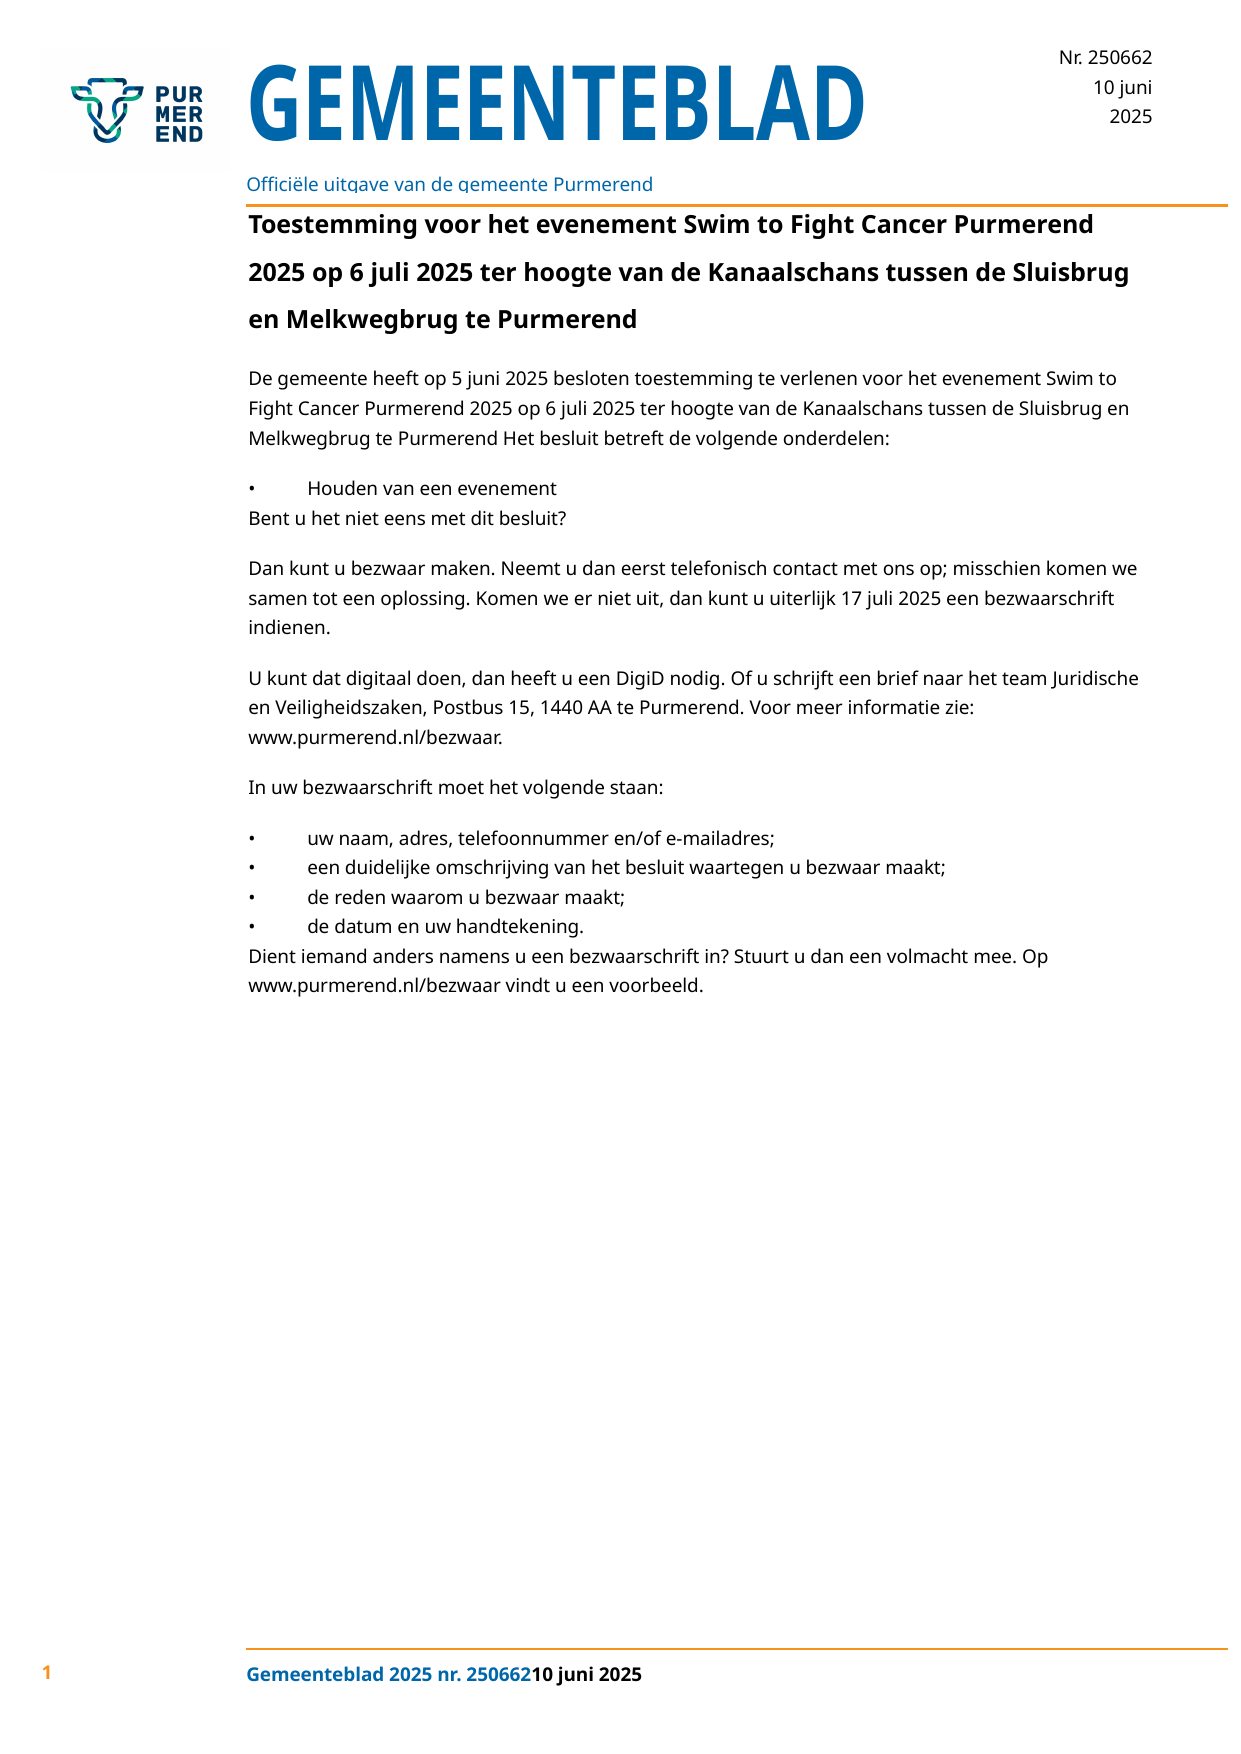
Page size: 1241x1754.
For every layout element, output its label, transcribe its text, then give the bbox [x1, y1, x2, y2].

picture [41, 47, 231, 172]
list Houden van een evenement [248, 475, 1152, 501]
text Bent u het niet eens met dit besluit? [248, 505, 1152, 530]
text Dient iemand anders namens u een bezwaarschrift in? Stuurt u dan een volmacht mee. Op www.purmerend.nl/bezwaar vindt u een voorbeeld. [248, 943, 1152, 998]
list een duidelijke omschrijving van het besluit waartegen u bezwaar maakt; [248, 854, 1152, 880]
list uw naam, adres, telefoonnummer en/of e-mailadres; [248, 825, 1152, 850]
list de datum en uw handtekening. [248, 913, 1152, 939]
text De gemeente heeft op 5 juni 2025 besloten toestemming te verlenen voor het evenement Swim to Fight Cancer Purmerend 2025 op 6 juli 2025 ter hoogte van de Kanaalschans tussen de Sluisbrug en Melkwegbrug te Purmerend Het besluit betreft de volgende onderdelen: [248, 366, 1152, 450]
text Dan kunt u bezwaar maken. Neemt u dan eerst telefonisch contact met ons op; misschien komen we samen tot een oplossing. Komen we er niet uit, dan kunt u uiterlijk 17 juli 2025 een bezwaarschrift indienen. [248, 555, 1152, 640]
text U kunt dat digitaal doen, dan heeft u een DigiD nodig. Of u schrijft een brief naar het team Juridische en Veiligheidszaken, Postbus 15, 1440 AA te Purmerend. Voor meer informatie zie: www.purmerend.nl/bezwaar. [248, 665, 1152, 749]
list de reden waarom u bezwaar maakt; [248, 884, 1152, 909]
text Toestemming voor het evenement Swim to Fight Cancer Purmerend 2025 op 6 juli 2025 ter hoogte van de Kanaalschans tussen de Sluisbrug en Melkwegbrug te Purmerend [248, 207, 1152, 336]
text In uw bezwaarschrift moet het volgende staan: [248, 774, 1152, 800]
